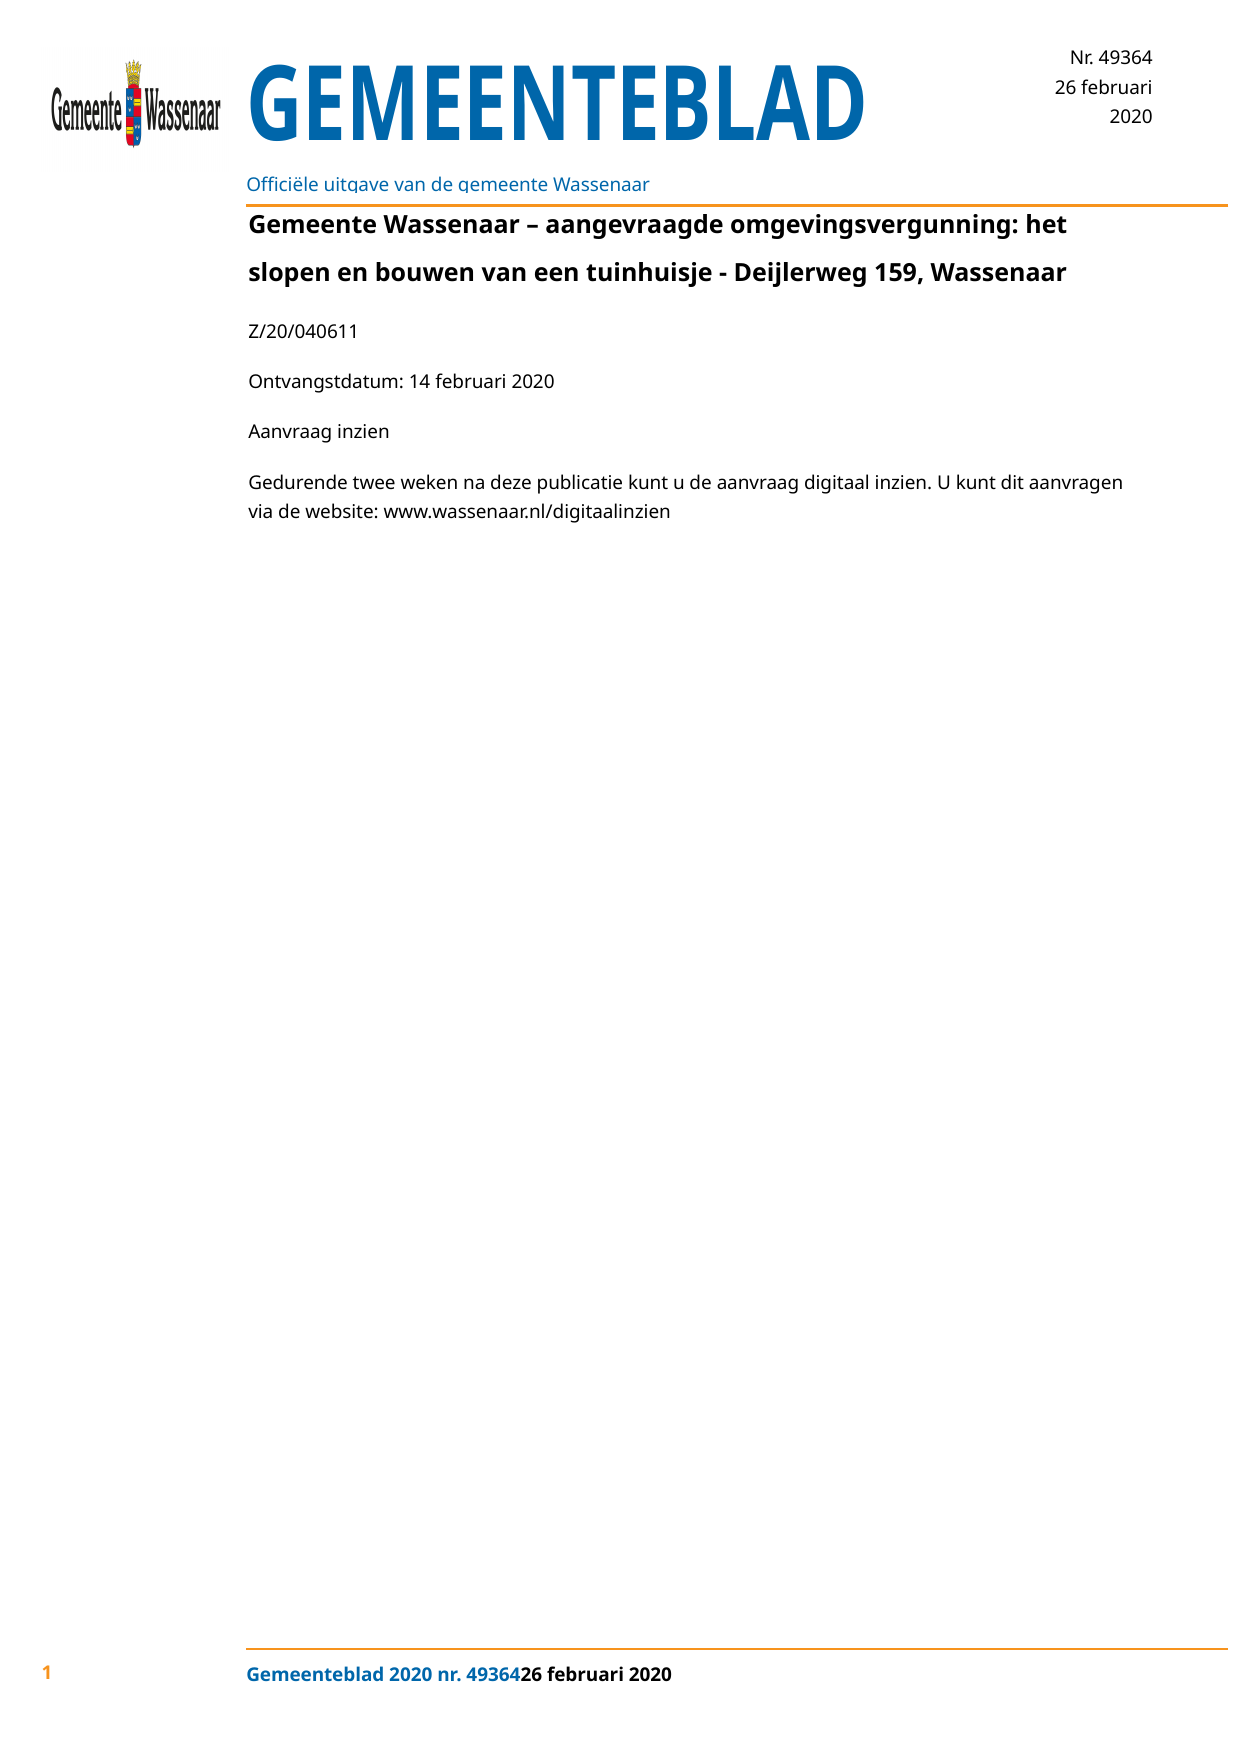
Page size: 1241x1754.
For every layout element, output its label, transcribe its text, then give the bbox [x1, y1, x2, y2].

text Aanvraag inzien [248, 419, 1152, 444]
text Gedurende twee weken na deze publicatie kunt u de aanvraag digitaal inzien. U kunt dit aanvragen via de website: www.wassenaar.nl/digitaalinzien [248, 469, 1152, 524]
text Ontvangstdatum: 14 februari 2020 [248, 368, 1152, 394]
text Gemeente Wassenaar – aangevraagde omgevingsvergunning: het slopen en bouwen van een tuinhuisje - Deijlerweg 159, Wassenaar [248, 207, 1152, 288]
picture [41, 47, 231, 172]
text Z/20/040611 [248, 318, 1152, 344]
